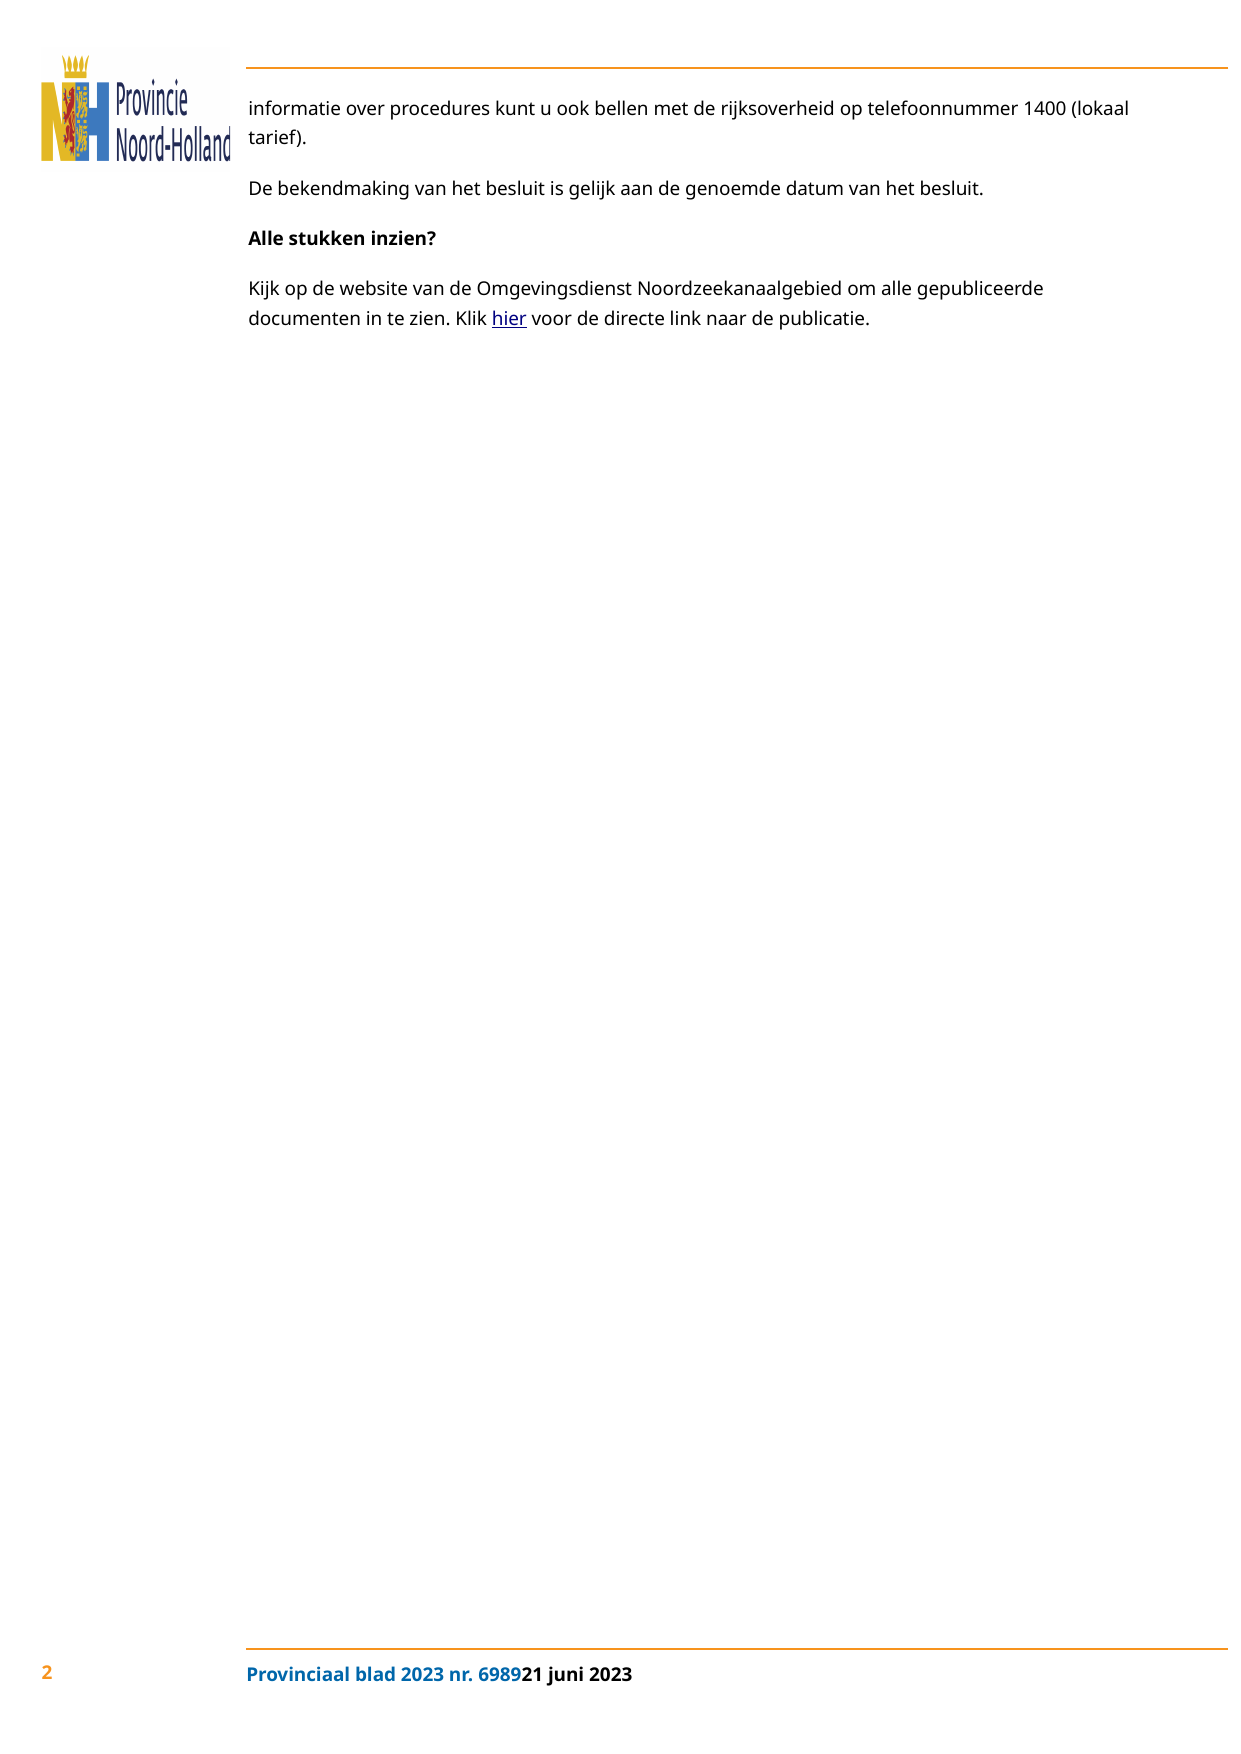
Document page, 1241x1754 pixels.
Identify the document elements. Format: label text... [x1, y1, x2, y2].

text Kijk op de website van de Omgevingsdienst Noordzeekanaalgebied om alle gepubliceerde documenten in te zien. Klik hier voor de directe link naar de publicatie. [248, 276, 1152, 331]
text informatie over procedures kunt u ook bellen met de rijksoverheid op telefoonnummer 1400 (lokaal tarief). [248, 95, 1152, 150]
text De bekendmaking van het besluit is gelijk aan de genoemde datum van het besluit. [248, 175, 1152, 201]
text Alle stukken inzien? [248, 225, 1152, 251]
picture [41, 47, 231, 172]
